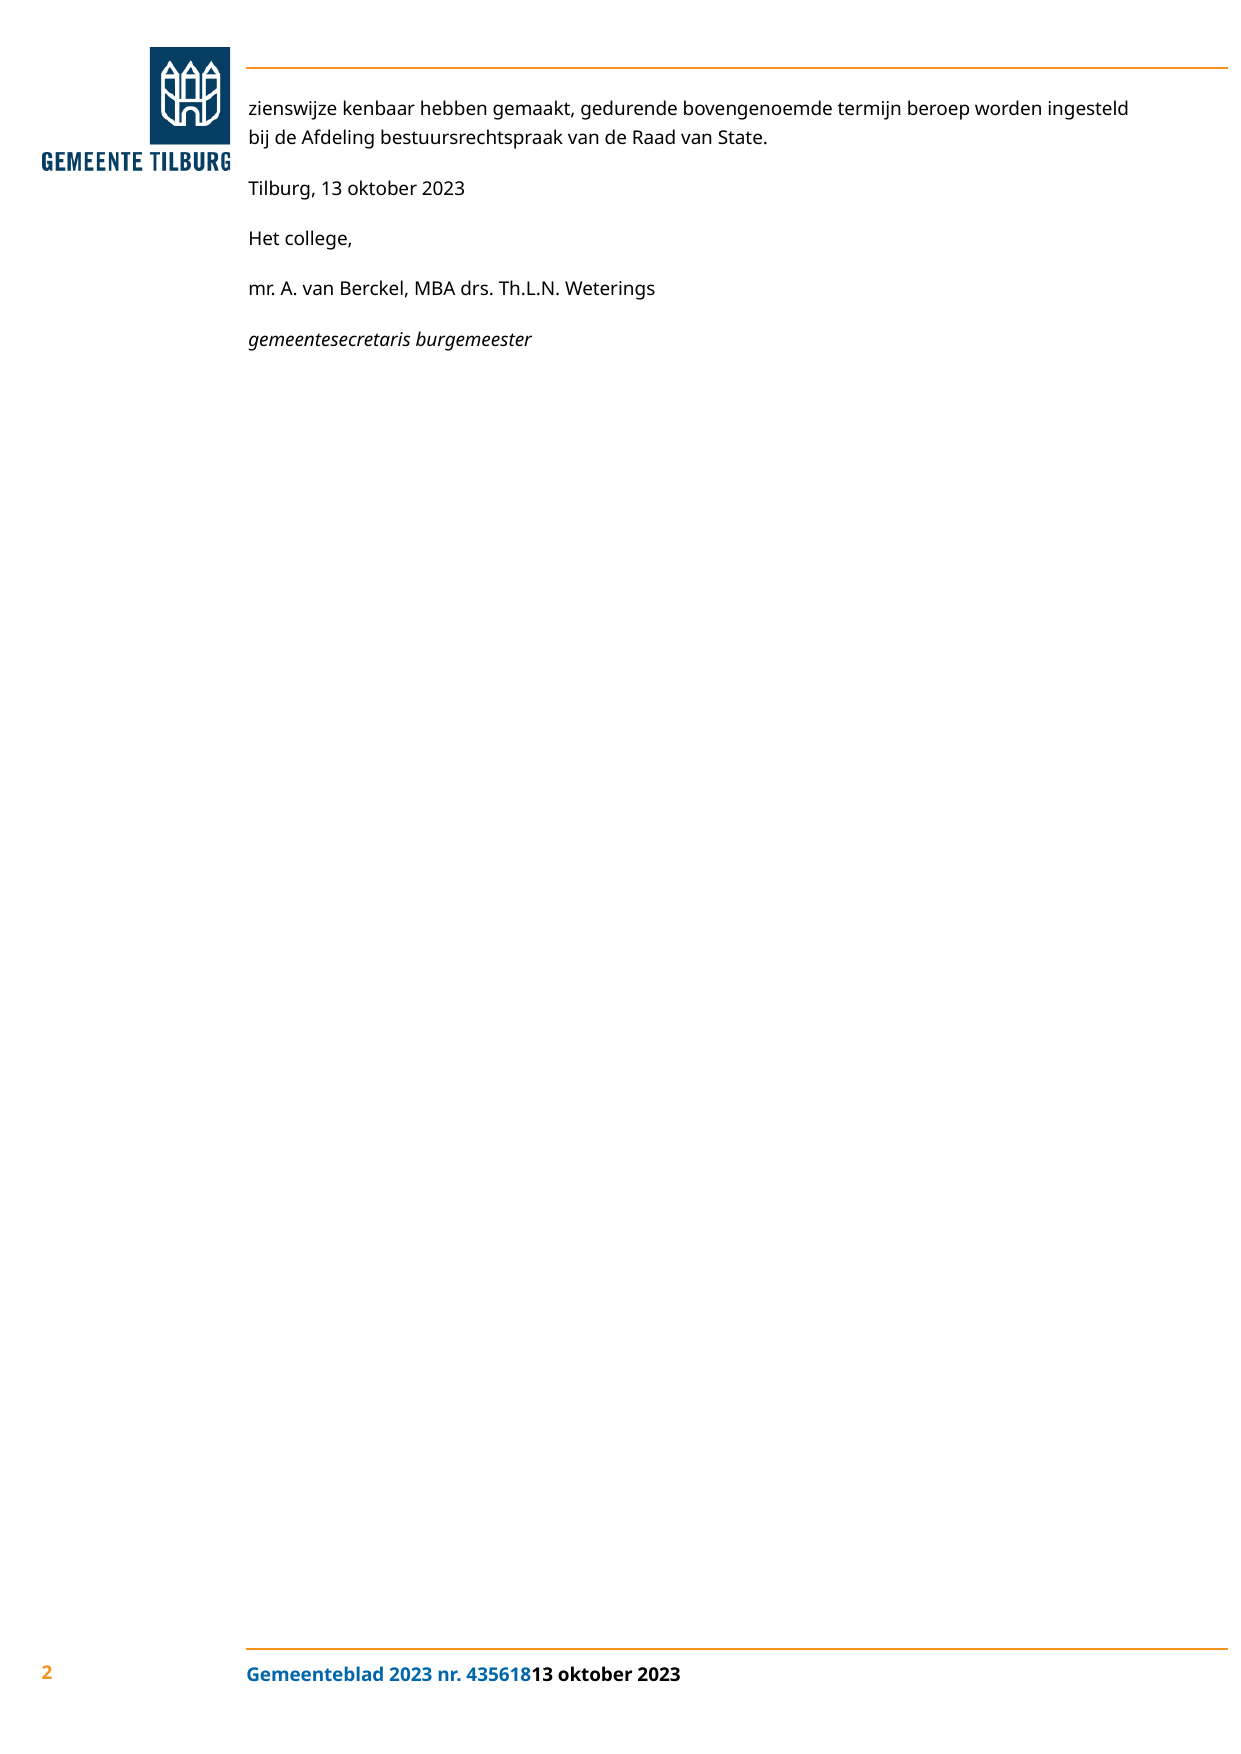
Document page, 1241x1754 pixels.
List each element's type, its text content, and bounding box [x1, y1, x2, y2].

text Het college, [248, 225, 1152, 251]
text gemeentesecretaris burgemeester [248, 326, 1152, 352]
text mr. A. van Berckel, MBA drs. Th.L.N. Weterings [248, 276, 1152, 301]
text zienswijze kenbaar hebben gemaakt, gedurende bovengenoemde termijn beroep worden ingesteld bij de Afdeling bestuursrechtspraak van de Raad van State. [248, 95, 1152, 150]
text Tilburg, 13 oktober 2023 [248, 175, 1152, 201]
picture [41, 47, 231, 172]
